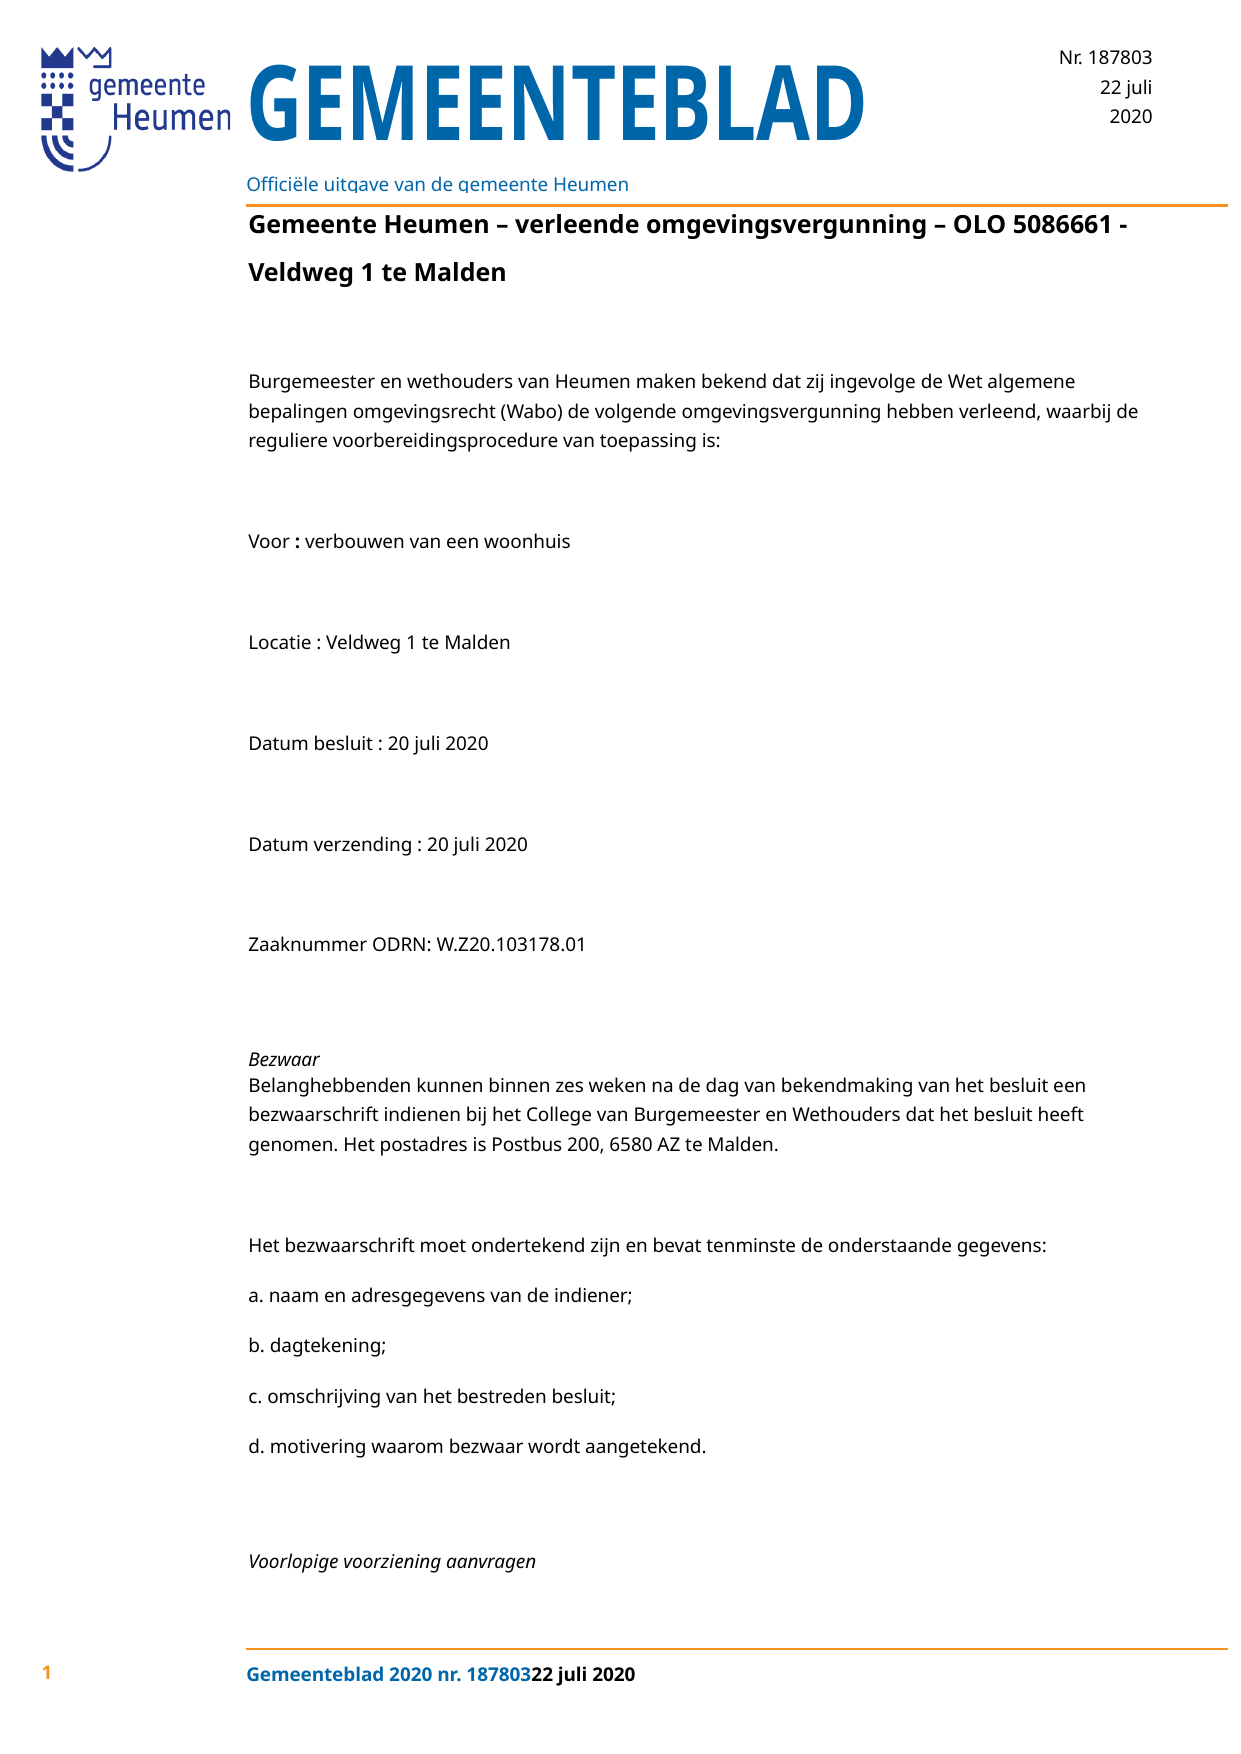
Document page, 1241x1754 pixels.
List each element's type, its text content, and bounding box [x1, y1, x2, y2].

text Zaaknummer ODRN: W.Z20.103178.01 [248, 932, 1152, 957]
text b. dagtekening; [248, 1333, 1152, 1358]
text a. naam en adresgegevens van de indiener; [248, 1282, 1152, 1308]
text Locatie : Veldweg 1 te Malden [248, 629, 1152, 655]
text Bezwaar [248, 1046, 1152, 1072]
text Burgemeester en wethouders van Heumen maken bekend dat zij ingevolge de Wet algemene bepalingen omgevingsrecht (Wabo) de volgende omgevingsvergunning hebben verleend, waarbij de reguliere voorbereidingsprocedure van toepassing is: [248, 368, 1152, 453]
text Voor : verbouwen van een woonhuis [248, 528, 1152, 554]
text Datum besluit : 20 juli 2020 [248, 730, 1152, 756]
picture [41, 47, 231, 172]
text c. omschrijving van het bestreden besluit; [248, 1383, 1152, 1409]
text Gemeente Heumen – verleende omgevingsvergunning – OLO 5086661 - Veldweg 1 te Malden [248, 207, 1152, 288]
text Voorlopige voorziening aanvragen [248, 1548, 1152, 1573]
text Belanghebbenden kunnen binnen zes weken na de dag van bekendmaking van het besluit een bezwaarschrift indienen bij het College van Burgemeester en Wethouders dat het besluit heeft genomen. Het postadres is Postbus 200, 6580 AZ te Malden. [248, 1072, 1152, 1157]
text Het bezwaarschrift moet ondertekend zijn en bevat tenminste de onderstaande gegevens: [248, 1232, 1152, 1257]
text d. motivering waarom bezwaar wordt aangetekend. [248, 1433, 1152, 1459]
text Datum verzending : 20 juli 2020 [248, 831, 1152, 857]
